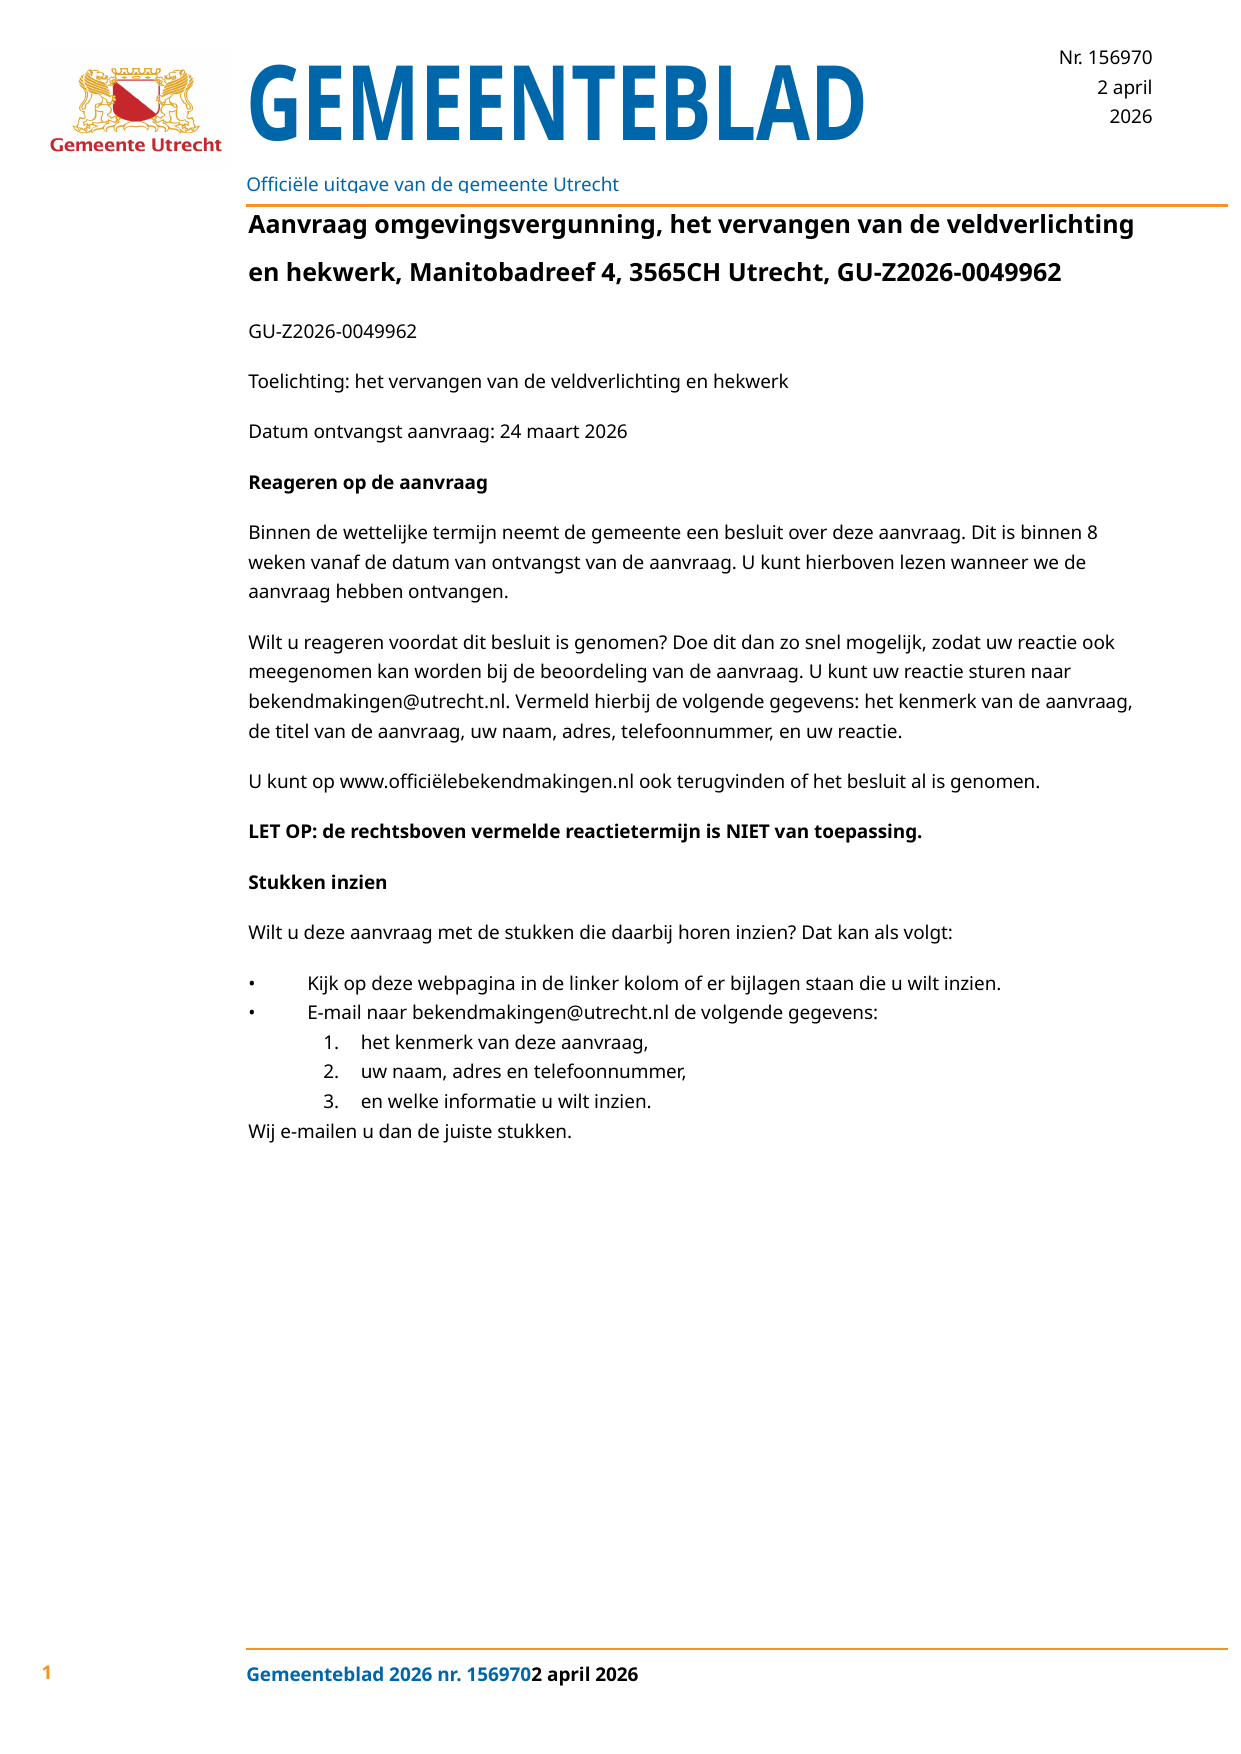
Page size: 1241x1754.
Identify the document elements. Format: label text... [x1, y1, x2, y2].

text Wilt u reageren voordat dit besluit is genomen? Doe dit dan zo snel mogelijk, zodat uw reactie ook meegenomen kan worden bij de beoordeling van de aanvraag. U kunt uw reactie sturen naar bekendmakingen@utrecht.nl. Vermeld hierbij de volgende gegevens: het kenmerk van de aanvraag, de titel van de aanvraag, uw naam, adres, telefoonnummer, en uw reactie. [248, 629, 1152, 744]
text Toelichting: het vervangen van de veldverlichting en hekwerk [248, 368, 1152, 394]
text Wilt u deze aanvraag met de stukken die daarbij horen inzien? Dat kan als volgt: [248, 919, 1152, 945]
list uw naam, adres en telefoonnummer, [323, 1059, 1152, 1084]
text Aanvraag omgevingsvergunning, het vervangen van de veldverlichting en hekwerk, Manitobadreef 4, 3565CH Utrecht, GU-Z2026-0049962 [248, 207, 1152, 288]
text Datum ontvangst aanvraag: 24 maart 2026 [248, 419, 1152, 444]
picture [41, 47, 231, 172]
text Wij e-mailen u dan de juiste stukken. [248, 1118, 1152, 1144]
text Stukken inzien [248, 869, 1152, 895]
list Kijk op deze webpagina in de linker kolom of er bijlagen staan die u wilt inzien. [248, 970, 1152, 996]
text LET OP: de rechtsboven vermelde reactietermijn is NIET van toepassing. [248, 819, 1152, 844]
text Reageren op de aanvraag [248, 469, 1152, 495]
list E-mail naar bekendmakingen@utrecht.nl de volgende gegevens: [248, 999, 1152, 1025]
text GU-Z2026-0049962 [248, 318, 1152, 344]
text U kunt op www.officiëlebekendmakingen.nl ook terugvinden of het besluit al is genomen. [248, 768, 1152, 794]
text Binnen de wettelijke termijn neemt de gemeente een besluit over deze aanvraag. Dit is binnen 8 weken vanaf de datum van ontvangst van de aanvraag. U kunt hierboven lezen wanneer we de aanvraag hebben ontvangen. [248, 519, 1152, 604]
list het kenmerk van deze aanvraag, [323, 1029, 1152, 1055]
list en welke informatie u wilt inzien. [323, 1088, 1152, 1114]
